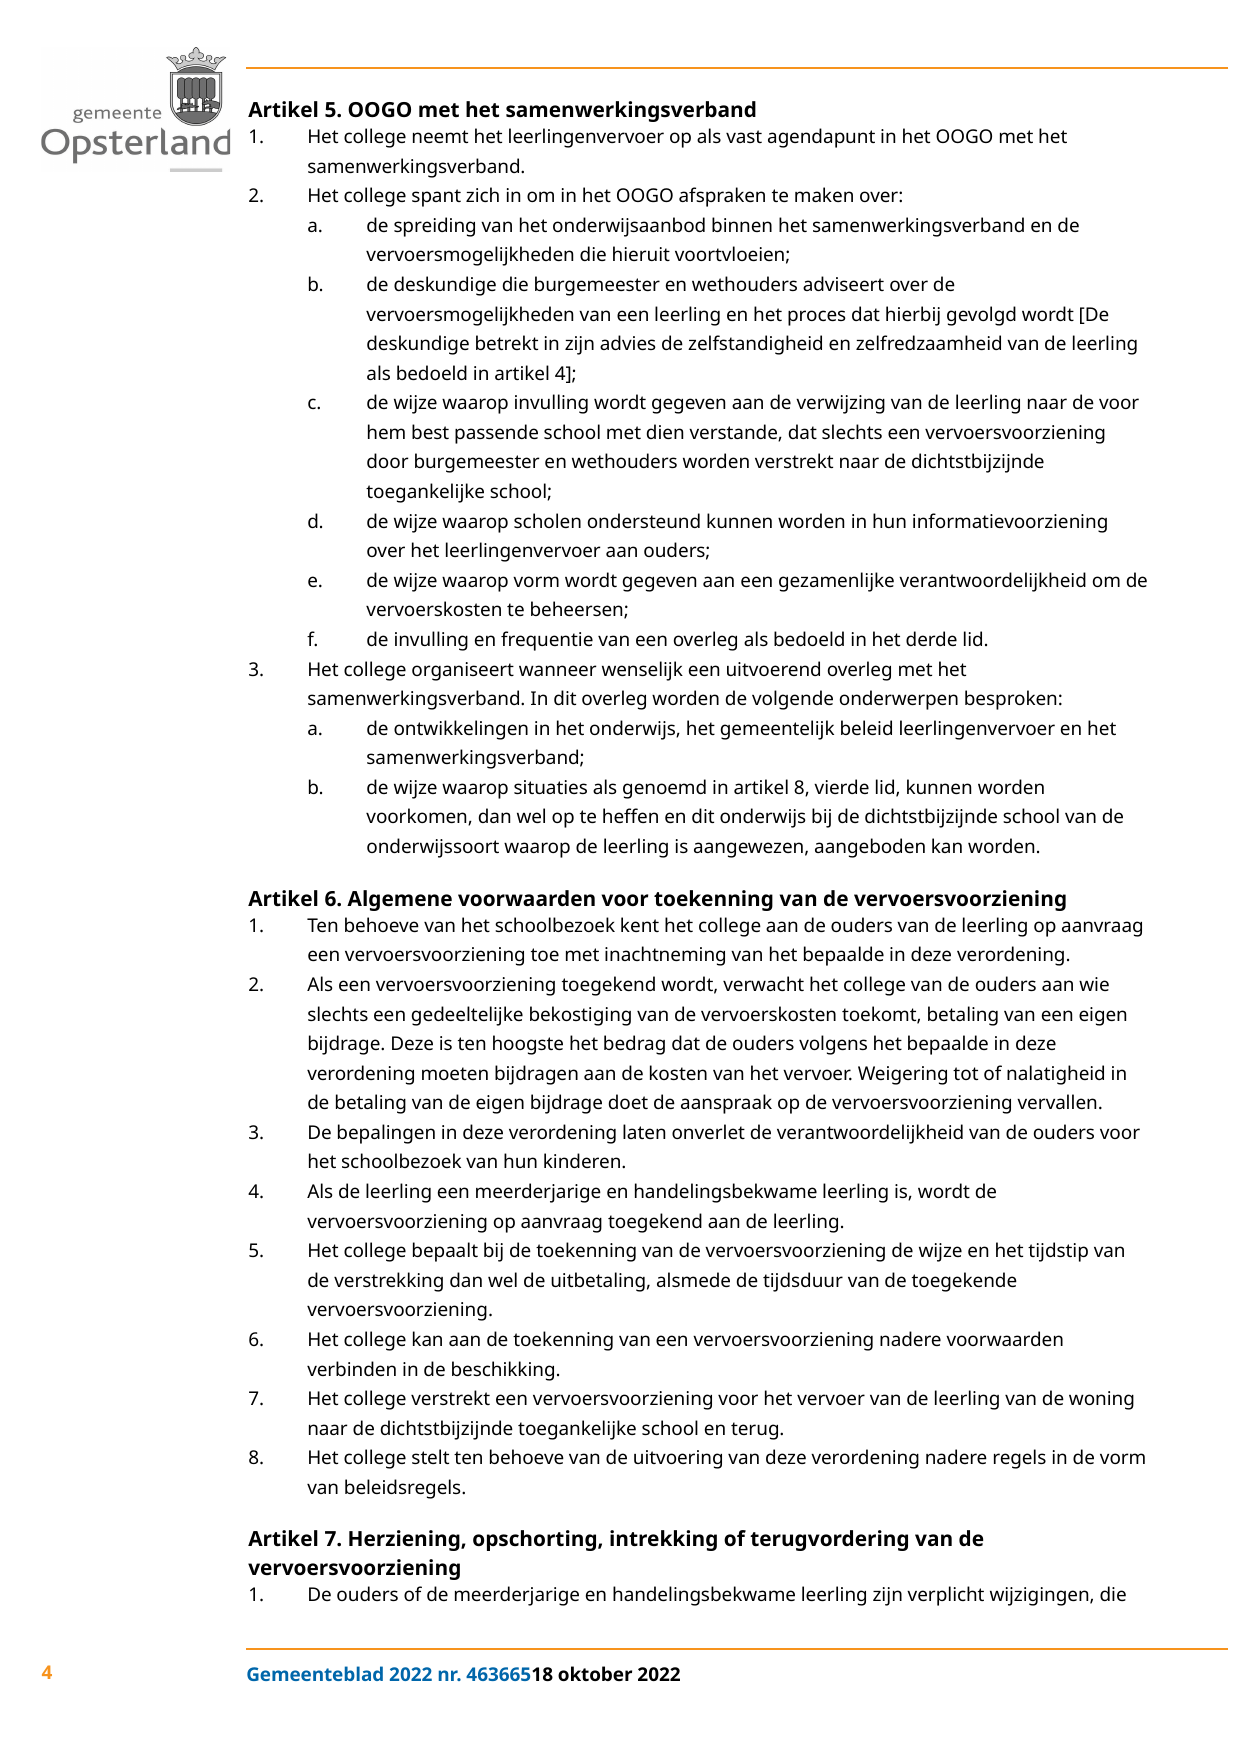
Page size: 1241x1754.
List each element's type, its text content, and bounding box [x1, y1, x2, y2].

list de wijze waarop vorm wordt gegeven aan een gezamenlijke verantwoordelijkheid om de vervoerskosten te beheersen; [307, 567, 1152, 622]
list Het college organiseert wanneer wenselijk een uitvoerend overleg met het samenwerkingsverband. In dit overleg worden de volgende onderwerpen besproken: [248, 656, 1152, 711]
list Als een vervoersvoorziening toegekend wordt, verwacht het college van de ouders aan wie slechts een gedeeltelijke bekostiging van de vervoerskosten toekomt, betaling van een eigen bijdrage. Deze is ten hoogste het bedrag dat de ouders volgens het bepaalde in deze verordening moeten bijdragen aan de kosten van het vervoer. Weigering tot of nalatigheid in de betaling van de eigen bijdrage doet de aanspraak op de vervoersvoorziening vervallen. [248, 971, 1152, 1115]
list Het college spant zich in om in het OOGO afspraken te maken over: [248, 182, 1152, 208]
list Als de leerling een meerderjarige en handelingsbekwame leerling is, wordt de vervoersvoorziening op aanvraag toegekend aan de leerling. [248, 1178, 1152, 1234]
text Artikel 6. Algemene voorwaarden voor toekenning van de vervoersvoorziening [248, 884, 1152, 912]
list De ouders of de meerderjarige en handelingsbekwame leerling zijn verplicht wijzigingen, die [248, 1581, 1152, 1607]
list Het college neemt het leerlingenvervoer op als vast agendapunt in het OOGO met het samenwerkingsverband. [248, 123, 1152, 178]
list de wijze waarop situaties als genoemd in artikel 8, vierde lid, kunnen worden voorkomen, dan wel op te heffen en dit onderwijs bij de dichtstbijzijnde school van de onderwijssoort waarop de leerling is aangewezen, aangeboden kan worden. [307, 774, 1152, 859]
picture [41, 47, 231, 172]
list de wijze waarop scholen ondersteund kunnen worden in hun informatievoorziening over het leerlingenvervoer aan ouders; [307, 508, 1152, 563]
list de wijze waarop invulling wordt gegeven aan de verwijzing van de leerling naar de voor hem best passende school met dien verstande, dat slechts een vervoersvoorziening door burgemeester en wethouders worden verstrekt naar de dichtstbijzijnde toegankelijke school; [307, 389, 1152, 504]
list de invulling en frequentie van een overleg als bedoeld in het derde lid. [307, 626, 1152, 652]
text Artikel 7. Herziening, opschorting, intrekking of terugvordering van de vervoersvoorziening [248, 1524, 1152, 1581]
list de deskundige die burgemeester en wethouders adviseert over de vervoersmogelijkheden van een leerling en het proces dat hierbij gevolgd wordt [De deskundige betrekt in zijn advies de zelfstandigheid en zelfredzaamheid van de leerling als bedoeld in artikel 4]; [307, 271, 1152, 386]
list Het college kan aan de toekenning van een vervoersvoorziening nadere voorwaarden verbinden in de beschikking. [248, 1326, 1152, 1382]
list Ten behoeve van het schoolbezoek kent het college aan de ouders van de leerling op aanvraag een vervoersvoorziening toe met inachtneming van het bepaalde in deze verordening. [248, 912, 1152, 967]
list Het college verstrekt een vervoersvoorziening voor het vervoer van de leerling van de woning naar de dichtstbijzijnde toegankelijke school en terug. [248, 1385, 1152, 1441]
list Het college bepaalt bij de toekenning van de vervoersvoorziening de wijze en het tijdstip van de verstrekking dan wel de uitbetaling, alsmede de tijdsduur van de toegekende vervoersvoorziening. [248, 1237, 1152, 1322]
text Artikel 5. OOGO met het samenwerkingsverband [248, 95, 1152, 123]
list de ontwikkelingen in het onderwijs, het gemeentelijk beleid leerlingenvervoer en het samenwerkingsverband; [307, 715, 1152, 770]
list Het college stelt ten behoeve van de uitvoering van deze verordening nadere regels in de vorm van beleidsregels. [248, 1444, 1152, 1500]
list De bepalingen in deze verordening laten onverlet de verantwoordelijkheid van de ouders voor het schoolbezoek van hun kinderen. [248, 1119, 1152, 1174]
list de spreiding van het onderwijsaanbod binnen het samenwerkingsverband en de vervoersmogelijkheden die hieruit voortvloeien; [307, 212, 1152, 267]
